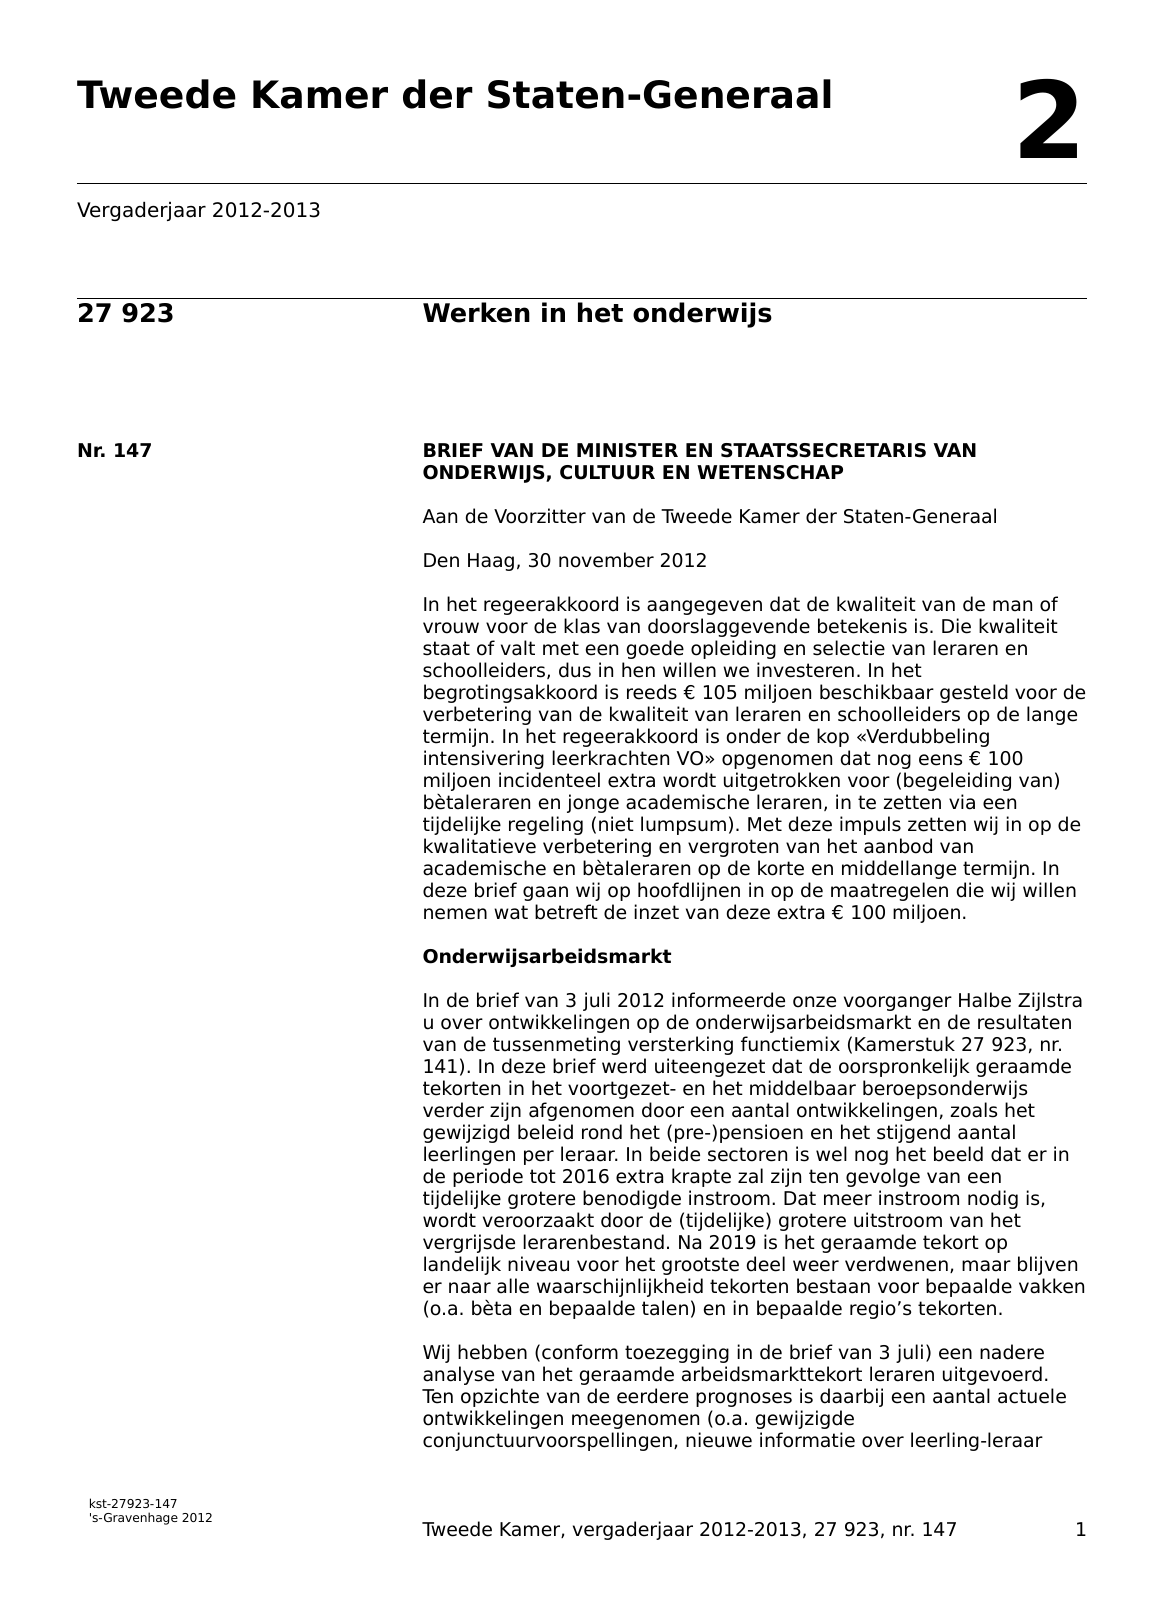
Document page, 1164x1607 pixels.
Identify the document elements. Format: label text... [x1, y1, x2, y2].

text In de brief van 3 juli 2012 informeerde onze voorganger Halbe Zijlstra u over ontwikkelingen op de onderwijsarbeidsmarkt en de resultaten van de tussenmeting versterking functiemix (Kamerstuk 27 923, nr. 141). In deze brief werd uiteengezet dat de oorspronkelijk geraamde tekorten in het voortgezet- en het middelbaar beroepsonderwijs verder zijn afgenomen door een aantal ontwikkelingen, zoals het gewijzigd beleid rond het (pre-)pensioen en het stijgend aantal leerlingen per leraar. In beide sectoren is wel nog het beeld dat er in de periode tot 2016 extra krapte zal zijn ten gevolge van een tijdelijke grotere benodigde instroom. Dat meer instroom nodig is, wordt veroorzaakt door de (tijdelijke) grotere uitstroom van het vergrijsde lerarenbestand. Na 2019 is het geraamde tekort op landelijk niveau voor het grootste deel weer verdwenen, maar blijven er naar alle waarschijnlijkheid tekorten bestaan voor bepaalde vakken (o.a. bèta en bepaalde talen) en in bepaalde regio’s tekorten. [422, 990, 1087, 1320]
text 's-Gravenhage 2012 [88, 1511, 323, 1525]
subtitle Nr. 147 BRIEF VAN DE MINISTER EN STAATSSECRETARIS VAN ONDERWIJS, CULTUUR EN WETENSCHAP [77, 440, 1087, 484]
text In het regeerakkoord is aangegeven dat de kwaliteit van de man of vrouw voor de klas van doorslaggevende betekenis is. Die kwaliteit staat of valt met een goede opleiding en selectie van leraren en schoolleiders, dus in hen willen we investeren. In het begrotingsakkoord is reeds € 105 miljoen beschikbaar gesteld voor de verbetering van de kwaliteit van leraren en schoolleiders op de lange termijn. In het regeerakkoord is onder de kop «Verdubbeling intensivering leerkrachten VO» opgenomen dat nog eens € 100 miljoen incidenteel extra wordt uitgetrokken voor (begeleiding van) bètaleraren en jonge academische leraren, in te zetten via een tijdelijke regeling (niet lumpsum). Met deze impuls zetten wij in op de kwalitatieve verbetering en vergroten van het aanbod van academische en bètaleraren op de korte en middellange termijn. In deze brief gaan wij op hoofdlijnen in op de maatregelen die wij willen nemen wat betreft de inzet van deze extra € 100 miljoen. [422, 594, 1087, 924]
subtitle 27 923 Werken in het onderwijs [77, 299, 1087, 329]
text Den Haag, 30 november 2012 [422, 550, 1087, 572]
table_header Tweede Kamer der Staten-Generaal [77, 59, 886, 183]
text Aan de Voorzitter van de Tweede Kamer der Staten-Generaal [422, 506, 1087, 528]
table_cell Vergaderjaar 2012-2013 [77, 184, 1087, 298]
text Wij hebben (conform toezegging in de brief van 3 juli) een nadere analyse van het geraamde arbeidsmarkttekort leraren uitgevoerd. Ten opzichte van de eerdere prognoses is daarbij een aantal actuele ontwikkelingen meegenomen (o.a. gewijzigde conjunctuurvoorspellingen, nieuwe informatie over leerling-leraar [422, 1342, 1087, 1452]
subtitle Onderwijsarbeidsmarkt [422, 946, 1087, 968]
text kst-27923-147 [88, 1497, 323, 1511]
table_header 2 [886, 59, 1087, 183]
